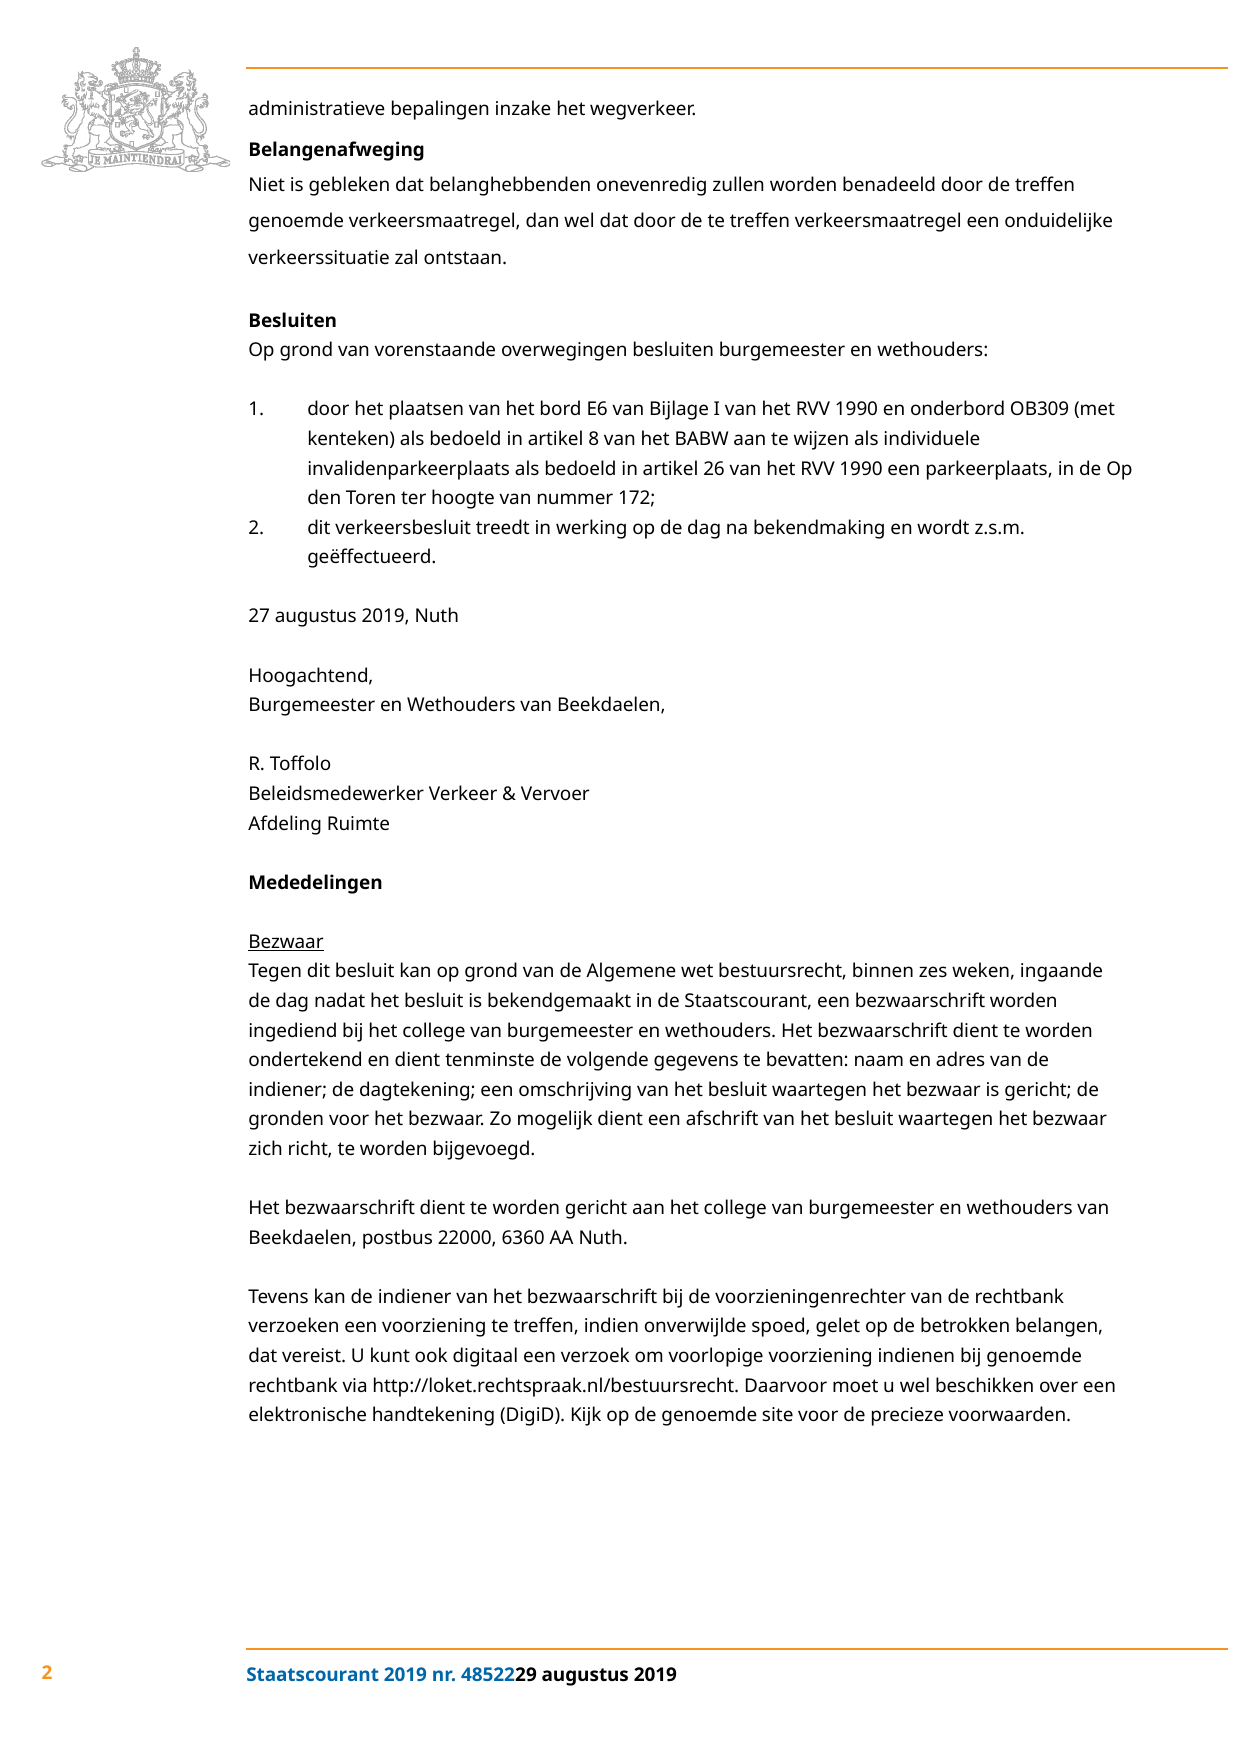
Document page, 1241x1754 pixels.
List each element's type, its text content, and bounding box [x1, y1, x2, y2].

text Tevens kan de indiener van het bezwaarschrift bij de voorzieningenrechter van de rechtbank [248, 1283, 1152, 1309]
text verzoeken een voorziening te treffen, indien onverwijlde spoed, gelet op de betrokken belangen, [248, 1313, 1152, 1338]
text Besluiten [248, 307, 1152, 332]
text dat vereist. U kunt ook digitaal een verzoek om voorlopige voorziening indienen bij genoemde [248, 1342, 1152, 1368]
text 27 augustus 2019, Nuth [248, 603, 1152, 628]
text elektronische handtekening (DigiD). Kijk op de genoemde site voor de precieze voorwaarden. [248, 1401, 1152, 1427]
text Op grond van vorenstaande overwegingen besluiten burgemeester en wethouders: [248, 336, 1152, 362]
text zich richt, te worden bijgevoegd. [248, 1135, 1152, 1161]
text ingediend bij het college van burgemeester en wethouders. Het bezwaarschrift dient te worden [248, 1017, 1152, 1042]
text gronden voor het bezwaar. Zo mogelijk dient een afschrift van het besluit waartegen het bezwaar [248, 1106, 1152, 1131]
text de dag nadat het besluit is bekendgemaakt in de Staatscourant, een bezwaarschrift worden [248, 987, 1152, 1013]
text Niet is gebleken dat belanghebbenden onevenredig zullen worden benadeeld door de treffen [248, 171, 1152, 196]
list door het plaatsen van het bord E6 van Bijlage I van het RVV 1990 en onderbord OB309 (met kenteken) als bedoeld in artikel 8 van het BABW aan te wijzen als individuele invalidenparkeerplaats als bedoeld in artikel 26 van het RVV 1990 een parkeerplaats, in de Op den Toren ter hoogte van nummer 172; [248, 396, 1152, 510]
text Mededelingen [248, 869, 1152, 894]
text verkeerssituatie zal ontstaan. [248, 244, 1152, 270]
list dit verkeersbesluit treedt in werking op de dag na bekendmaking en wordt z.s.m. geëffectueerd. [248, 514, 1152, 569]
text Beekdaelen, postbus 22000, 6360 AA Nuth. [248, 1224, 1152, 1249]
text rechtbank via http://loket.rechtspraak.nl/bestuursrecht. Daarvoor moet u wel beschikken over een [248, 1372, 1152, 1397]
text ondertekend en dient tenminste de volgende gegevens te bevatten: naam en adres van de [248, 1046, 1152, 1072]
text R. Toffolo [248, 751, 1152, 776]
text Belangenafweging [248, 137, 1152, 162]
text indiener; de dagtekening; een omschrijving van het besluit waartegen het bezwaar is gericht; de [248, 1076, 1152, 1102]
text Het bezwaarschrift dient te worden gericht aan het college van burgemeester en wethouders van [248, 1194, 1152, 1220]
text Burgemeester en Wethouders van Beekdaelen, [248, 691, 1152, 717]
text administratieve bepalingen inzake het wegverkeer. [248, 95, 1152, 121]
text genoemde verkeersmaatregel, dan wel dat door de te treffen verkeersmaatregel een onduidelijke [248, 207, 1152, 233]
text Bezwaar [248, 928, 1152, 954]
text Afdeling Ruimte [248, 810, 1152, 835]
picture [41, 47, 231, 172]
text Beleidsmedewerker Verkeer & Vervoer [248, 780, 1152, 806]
text Tegen dit besluit kan op grond van de Algemene wet bestuursrecht, binnen zes weken, ingaande [248, 958, 1152, 983]
text Hoogachtend, [248, 662, 1152, 687]
